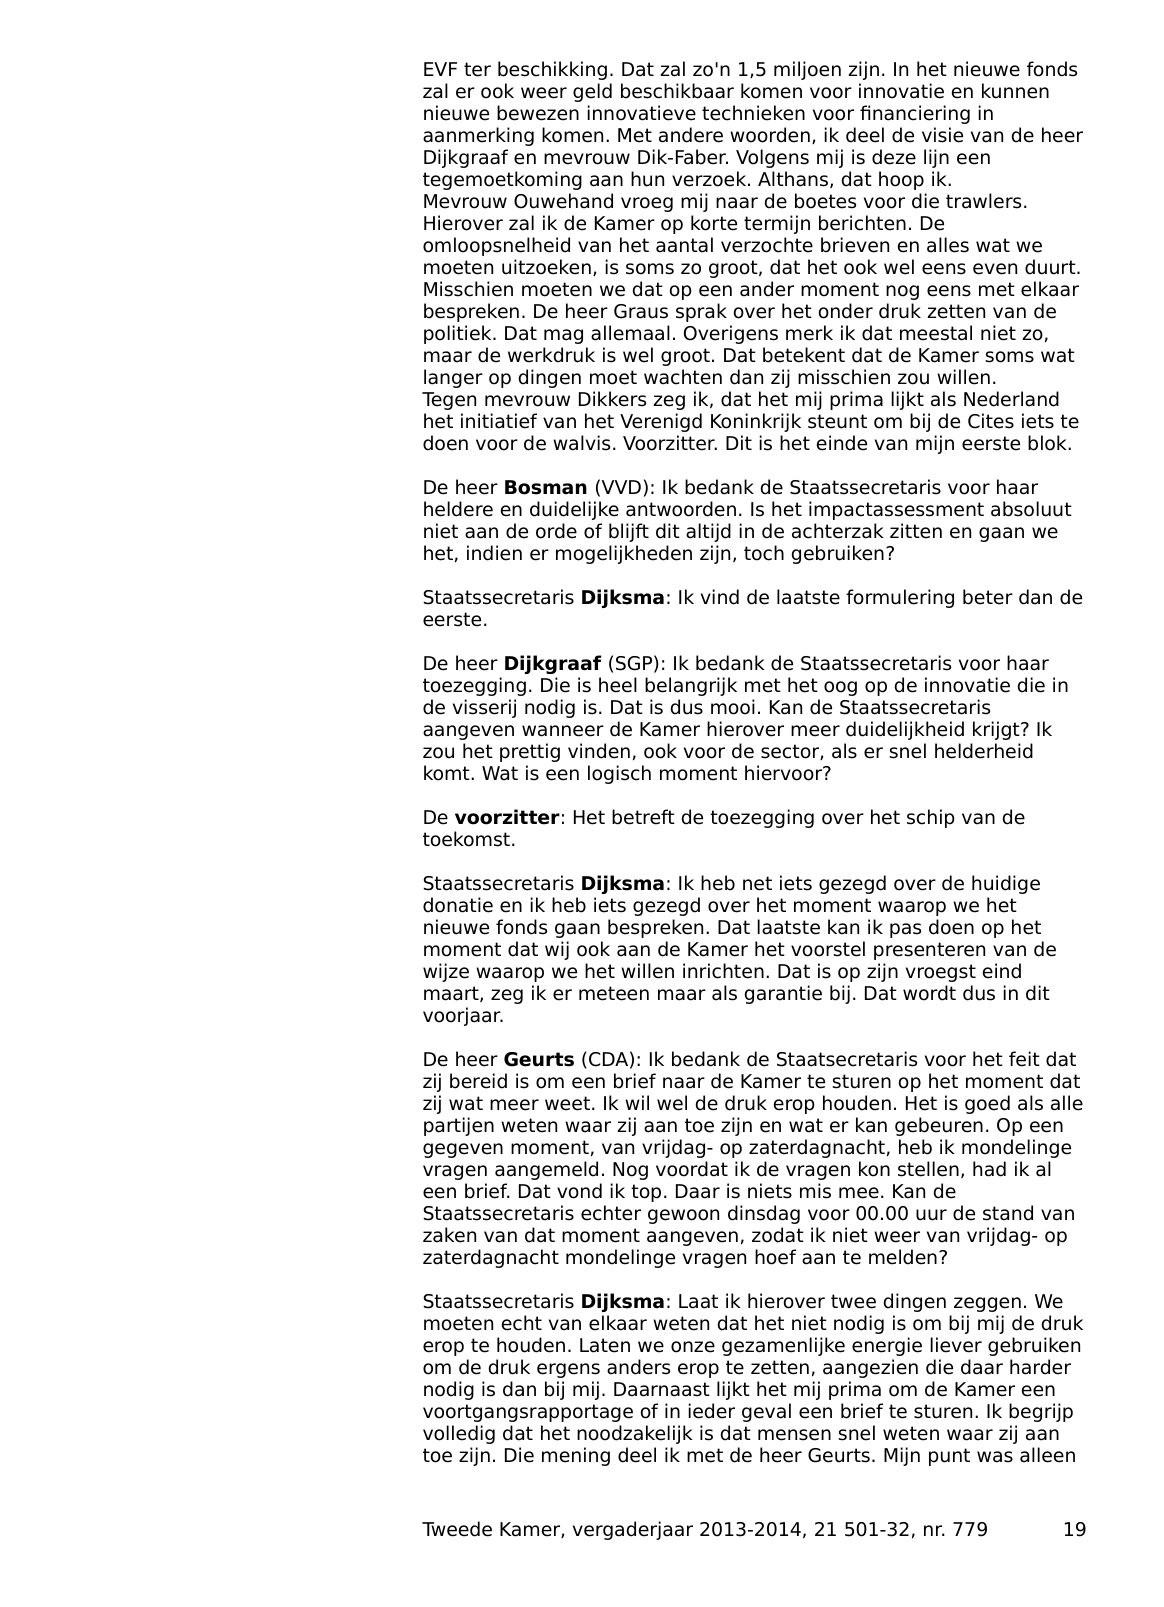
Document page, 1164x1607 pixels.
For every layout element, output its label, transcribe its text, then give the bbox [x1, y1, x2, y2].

text Mevrouw Ouwehand vroeg mij naar de boetes voor die trawlers. Hierover zal ik de Kamer op korte termijn berichten. De omloopsnelheid van het aantal verzochte brieven en alles wat we moeten uitzoeken, is soms zo groot, dat het ook wel eens even duurt. Misschien moeten we dat op een ander moment nog eens met elkaar bespreken. De heer Graus sprak over het onder druk zetten van de politiek. Dat mag allemaal. Overigens merk ik dat meestal niet zo, maar de werkdruk is wel groot. Dat betekent dat de Kamer soms wat langer op dingen moet wachten dan zij misschien zou willen. [422, 191, 1087, 389]
text De heer Dijkgraaf (SGP): Ik bedank de Staatssecretaris voor haar toezegging. Die is heel belangrijk met het oog op de innovatie die in de visserij nodig is. Dat is dus mooi. Kan de Staatssecretaris aangeven wanneer de Kamer hierover meer duidelijkheid krijgt? Ik zou het prettig vinden, ook voor de sector, als er snel helderheid komt. Wat is een logisch moment hiervoor? [422, 653, 1087, 785]
text Staatssecretaris Dijksma: Ik heb net iets gezegd over de huidige donatie en ik heb iets gezegd over het moment waarop we het nieuwe fonds gaan bespreken. Dat laatste kan ik pas doen op het moment dat wij ook aan de Kamer het voorstel presenteren van de wijze waarop we het willen inrichten. Dat is op zijn vroegst eind maart, zeg ik er meteen maar als garantie bij. Dat wordt dus in dit voorjaar. [422, 873, 1087, 1027]
text EVF ter beschikking. Dat zal zo'n 1,5 miljoen zijn. In het nieuwe fonds zal er ook weer geld beschikbaar komen voor innovatie en kunnen nieuwe bewezen innovatieve technieken voor financiering in aanmerking komen. Met andere woorden, ik deel de visie van de heer Dijkgraaf en mevrouw Dik-Faber. Volgens mij is deze lijn een tegemoetkoming aan hun verzoek. Althans, dat hoop ik. [422, 59, 1087, 191]
text De voorzitter: Het betreft de toezegging over het schip van de toekomst. [422, 807, 1087, 851]
text Staatssecretaris Dijksma: Ik vind de laatste formulering beter dan de eerste. [422, 587, 1087, 631]
text De heer Bosman (VVD): Ik bedank de Staatssecretaris voor haar heldere en duidelijke antwoorden. Is het impactassessment absoluut niet aan de orde of blijft dit altijd in de achterzak zitten en gaan we het, indien er mogelijkheden zijn, toch gebruiken? [422, 477, 1087, 565]
text De heer Geurts (CDA): Ik bedank de Staatsecretaris voor het feit dat zij bereid is om een brief naar de Kamer te sturen op het moment dat zij wat meer weet. Ik wil wel de druk erop houden. Het is goed als alle partijen weten waar zij aan toe zijn en wat er kan gebeuren. Op een gegeven moment, van vrijdag- op zaterdagnacht, heb ik mondelinge vragen aangemeld. Nog voordat ik de vragen kon stellen, had ik al een brief. Dat vond ik top. Daar is niets mis mee. Kan de Staatssecretaris echter gewoon dinsdag voor 00.00 uur de stand van zaken van dat moment aangeven, zodat ik niet weer van vrijdag- op zaterdagnacht mondelinge vragen hoef aan te melden? [422, 1049, 1087, 1269]
text Tegen mevrouw Dikkers zeg ik, dat het mij prima lijkt als Nederland het initiatief van het Verenigd Koninkrijk steunt om bij de Cites iets te doen voor de walvis. Voorzitter. Dit is het einde van mijn eerste blok. [422, 389, 1087, 455]
text Staatssecretaris Dijksma: Laat ik hierover twee dingen zeggen. We moeten echt van elkaar weten dat het niet nodig is om bij mij de druk erop te houden. Laten we onze gezamenlijke energie liever gebruiken om de druk ergens anders erop te zetten, aangezien die daar harder nodig is dan bij mij. Daarnaast lijkt het mij prima om de Kamer een voortgangsrapportage of in ieder geval een brief te sturen. Ik begrijp volledig dat het noodzakelijk is dat mensen snel weten waar zij aan toe zijn. Die mening deel ik met de heer Geurts. Mijn punt was alleen [422, 1291, 1087, 1467]
